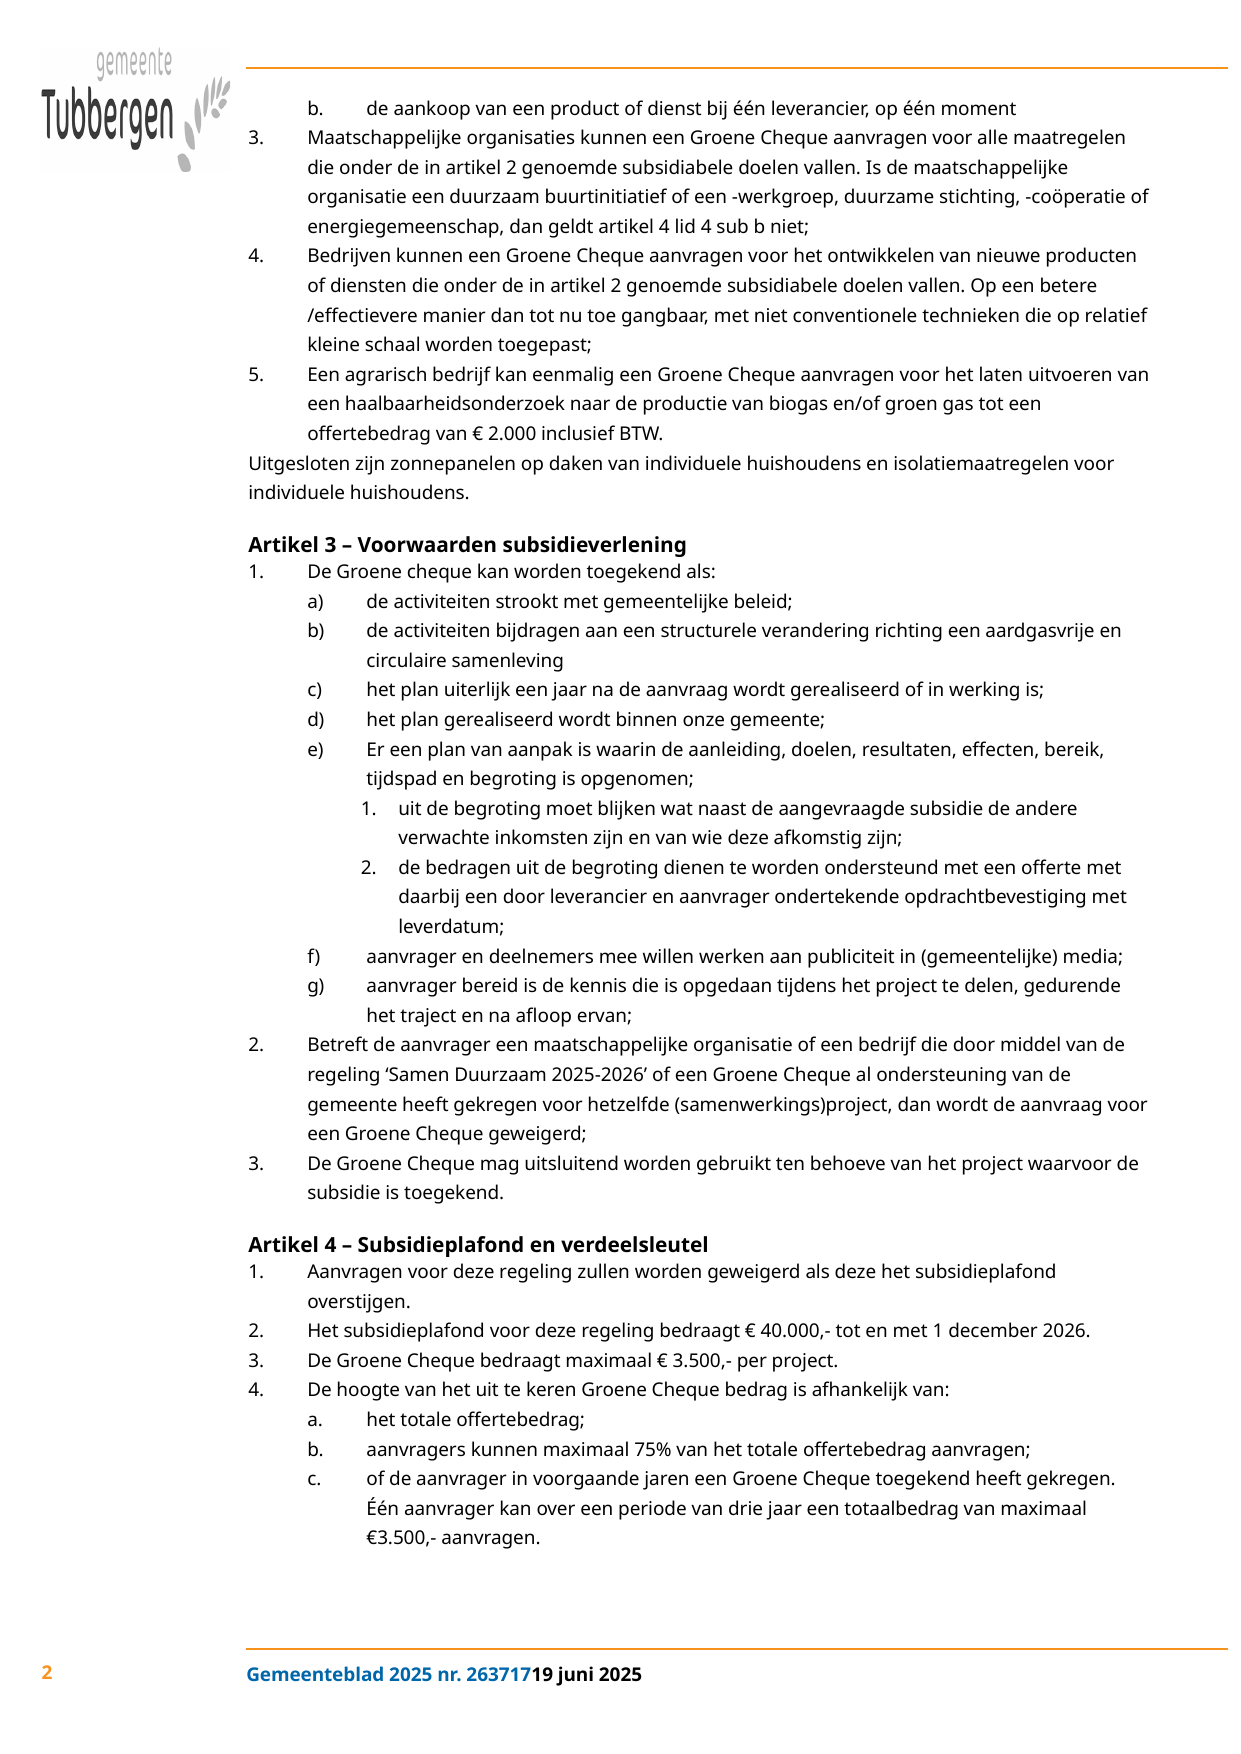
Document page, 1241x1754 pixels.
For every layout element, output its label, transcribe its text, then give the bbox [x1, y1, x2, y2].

picture [41, 47, 231, 172]
list De hoogte van het uit te keren Groene Cheque bedrag is afhankelijk van: [248, 1377, 1152, 1402]
list Aanvragen voor deze regeling zullen worden geweigerd als deze het subsidieplafond overstijgen. [248, 1258, 1152, 1314]
list aanvrager bereid is de kennis die is opgedaan tijdens het project te delen, gedurende het traject en na afloop ervan; [307, 972, 1152, 1028]
list de aankoop van een product of dienst bij één leverancier, op één moment [307, 95, 1152, 121]
list De Groene cheque kan worden toegekend als: [248, 558, 1152, 584]
list Bedrijven kunnen een Groene Cheque aanvragen voor het ontwikkelen van nieuwe producten of diensten die onder de in artikel 2 genoemde subsidiabele doelen vallen. Op een betere /effectievere manier dan tot nu toe gangbaar, met niet conventionele technieken die op relatief kleine schaal worden toegepast; [248, 243, 1152, 357]
list uit de begroting moet blijken wat naast de aangevraagde subsidie de andere verwachte inkomsten zijn en van wie deze afkomstig zijn; [361, 795, 1152, 850]
list Maatschappelijke organisaties kunnen een Groene Cheque aanvragen voor alle maatregelen die onder de in artikel 2 genoemde subsidiabele doelen vallen. Is de maatschappelijke organisatie een duurzaam buurtinitiatief of een -werkgroep, duurzame stichting, -coöperatie of energiegemeenschap, dan geldt artikel 4 lid 4 sub b niet; [248, 124, 1152, 239]
text Artikel 4 – Subsidieplafond en verdeelsleutel [248, 1230, 1152, 1258]
text Uitgesloten zijn zonnepanelen op daken van individuele huishoudens en isolatiemaatregelen voor individuele huishoudens. [248, 450, 1152, 505]
list Betreft de aanvrager een maatschappelijke organisatie of een bedrijf die door middel van de regeling ‘Samen Duurzaam 2025-2026’ of een Groene Cheque al ondersteuning van de gemeente heeft gekregen voor hetzelfde (samenwerkings)project, dan wordt de aanvraag voor een Groene Cheque geweigerd; [248, 1032, 1152, 1146]
list of de aanvrager in voorgaande jaren een Groene Cheque toegekend heeft gekregen. Één aanvrager kan over een periode van drie jaar een totaalbedrag van maximaal €3.500,- aanvragen. [307, 1465, 1152, 1550]
list Er een plan van aanpak is waarin de aanleiding, doelen, resultaten, effecten, bereik, tijdspad en begroting is opgenomen; [307, 736, 1152, 791]
list de bedragen uit de begroting dienen te worden ondersteund met een offerte met daarbij een door leverancier en aanvrager ondertekende opdrachtbevestiging met leverdatum; [361, 854, 1152, 939]
list het plan uiterlijk een jaar na de aanvraag wordt gerealiseerd of in werking is; [307, 677, 1152, 702]
list het totale offertebedrag; [307, 1406, 1152, 1432]
list de activiteiten bijdragen aan een structurele verandering richting een aardgasvrije en circulaire samenleving [307, 617, 1152, 673]
list De Groene Cheque bedraagt maximaal € 3.500,- per project. [248, 1347, 1152, 1373]
list Een agrarisch bedrijf kan eenmalig een Groene Cheque aanvragen voor het laten uitvoeren van een haalbaarheidsonderzoek naar de productie van biogas en/of groen gas tot een offertebedrag van € 2.000 inclusief BTW. [248, 361, 1152, 446]
text Artikel 3 – Voorwaarden subsidieverlening [248, 530, 1152, 558]
list Het subsidieplafond voor deze regeling bedraagt € 40.000,- tot en met 1 december 2026. [248, 1317, 1152, 1343]
list De Groene Cheque mag uitsluitend worden gebruikt ten behoeve van het project waarvoor de subsidie is toegekend. [248, 1150, 1152, 1205]
list aanvrager en deelnemers mee willen werken aan publiciteit in (gemeentelijke) media; [307, 943, 1152, 968]
list de activiteiten strookt met gemeentelijke beleid; [307, 588, 1152, 613]
list het plan gerealiseerd wordt binnen onze gemeente; [307, 706, 1152, 732]
list aanvragers kunnen maximaal 75% van het totale offertebedrag aanvragen; [307, 1436, 1152, 1462]
